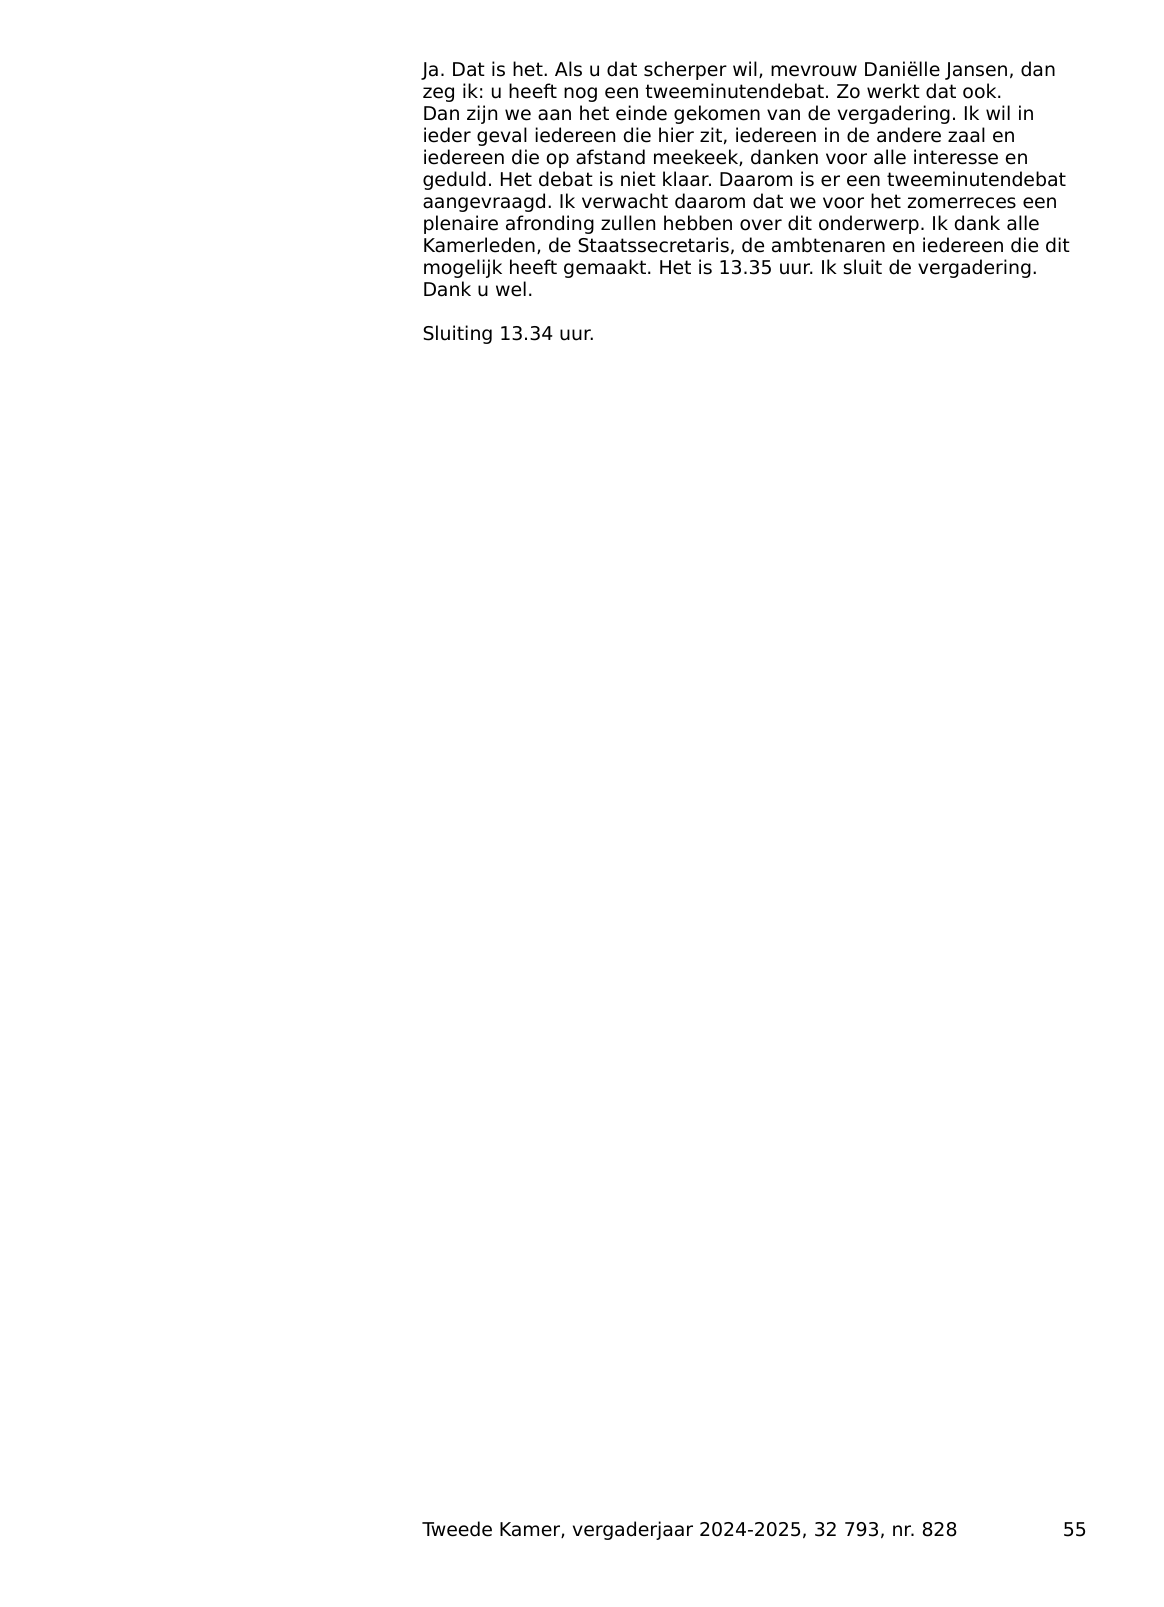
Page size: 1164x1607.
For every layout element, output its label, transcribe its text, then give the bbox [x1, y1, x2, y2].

text Sluiting 13.34 uur. [422, 323, 1087, 345]
text Dan zijn we aan het einde gekomen van de vergadering. Ik wil in ieder geval iedereen die hier zit, iedereen in de andere zaal en iedereen die op afstand meekeek, danken voor alle interesse en geduld. Het debat is niet klaar. Daarom is er een tweeminutendebat aangevraagd. Ik verwacht daarom dat we voor het zomerreces een plenaire afronding zullen hebben over dit onderwerp. Ik dank alle Kamerleden, de Staatssecretaris, de ambtenaren en iedereen die dit mogelijk heeft gemaakt. Het is 13.35 uur. Ik sluit de vergadering. Dank u wel. [422, 103, 1087, 301]
text Ja. Dat is het. Als u dat scherper wil, mevrouw Daniëlle Jansen, dan zeg ik: u heeft nog een tweeminutendebat. Zo werkt dat ook. [422, 59, 1087, 103]
